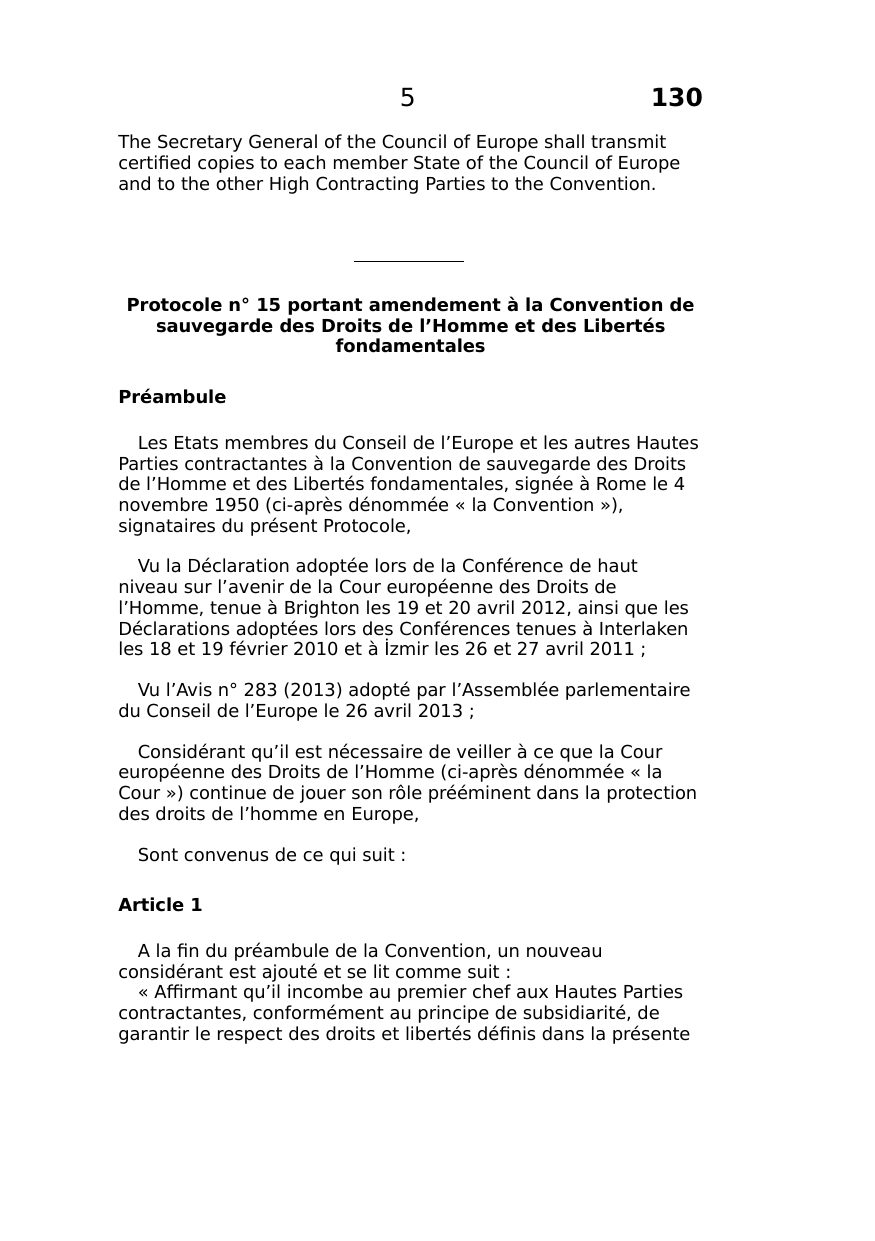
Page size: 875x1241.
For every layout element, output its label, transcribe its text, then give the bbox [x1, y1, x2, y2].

subtitle Article 1 [118, 895, 703, 916]
subtitle Préambule [118, 387, 703, 408]
text The Secretary General of the Council of Europe shall transmit certified copies to each member State of the Council of Europe and to the other High Contracting Parties to the Convention. [118, 132, 703, 194]
text Considérant qu’il est nécessaire de veiller à ce que la Cour européenne des Droits de l’Homme (ci-après dénommée « la Cour ») continue de jouer son rôle prééminent dans la protection des droits de l’homme en Europe, [118, 741, 703, 824]
text Vu la Déclaration adoptée lors de la Conférence de haut niveau sur l’avenir de la Cour européenne des Droits de l’Homme, tenue à Brighton les 19 et 20 avril 2012, ainsi que les Déclarations adoptées lors des Conférences tenues à Interlaken les 18 et 19 février 2010 et à İzmir les 26 et 27 avril 2011 ; [118, 556, 703, 660]
text Les Etats membres du Conseil de l’Europe et les autres Hautes Parties contractantes à la Convention de sauvegarde des Droits de l’Homme et des Libertés fondamentales, signée à Rome le 4 novembre 1950 (ci-après dénommée « la Convention »), signataires du présent Protocole, [118, 433, 703, 536]
subtitle Protocole n° 15 portant amendement à la Convention de sauvegarde des Droits de l’Homme et des Libertés fondamentales [118, 295, 703, 357]
text Sont convenus de ce qui suit : [118, 844, 703, 865]
text Vu l’Avis n° 283 (2013) adopté par l’Assemblée parlementaire du Conseil de l’Europe le 26 avril 2013 ; [118, 680, 703, 721]
text « Affirmant qu’il incombe au premier chef aux Hautes Parties contractantes, conformément au principe de subsidiarité, de garantir le respect des droits et libertés définis dans la présente [118, 982, 703, 1044]
text A la fin du préambule de la Convention, un nouveau considérant est ajouté et se lit comme suit : [118, 941, 703, 982]
